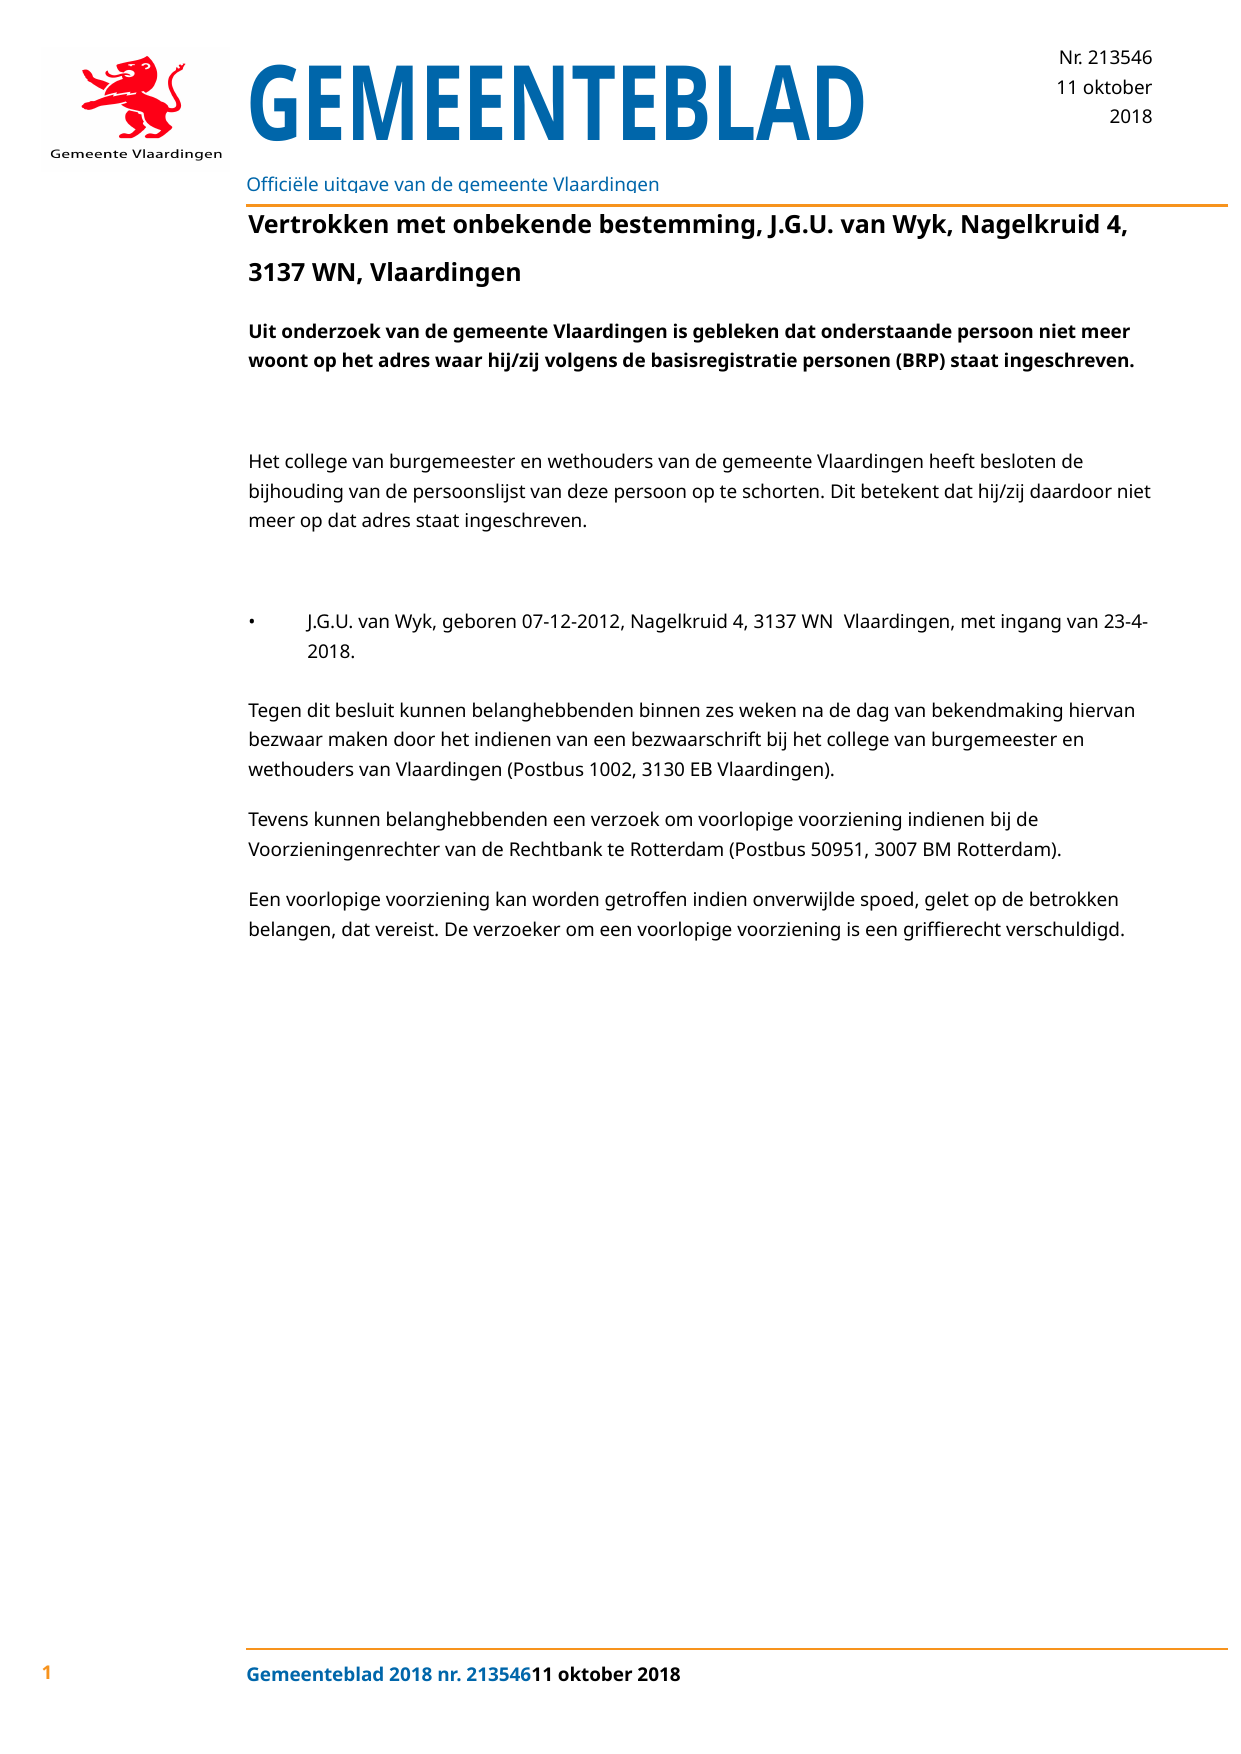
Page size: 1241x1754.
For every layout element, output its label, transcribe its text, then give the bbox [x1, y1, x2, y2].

list J.G.U. van Wyk, geboren 07-12-2012, Nagelkruid 4, 3137 WN Vlaardingen, met ingang van 23-4-2018. [248, 608, 1152, 664]
text Tevens kunnen belanghebbenden een verzoek om voorlopige voorziening indienen bij de Voorzieningenrechter van de Rechtbank te Rotterdam (Postbus 50951, 3007 BM Rotterdam). [248, 807, 1152, 862]
picture [41, 47, 231, 172]
text Tegen dit besluit kunnen belanghebbenden binnen zes weken na de dag van bekendmaking hiervan bezwaar maken door het indienen van een bezwaarschrift bij het college van burgemeester en wethouders van Vlaardingen (Postbus 1002, 3130 EB Vlaardingen). [248, 697, 1152, 782]
text Een voorlopige voorziening kan worden getroffen indien onverwijlde spoed, gelet op de betrokken belangen, dat vereist. De verzoeker om een voorlopige voorziening is een griffierecht verschuldigd. [248, 887, 1152, 942]
text Vertrokken met onbekende bestemming, J.G.U. van Wyk, Nagelkruid 4, 3137 WN, Vlaardingen [248, 207, 1152, 288]
text Het college van burgemeester en wethouders van de gemeente Vlaardingen heeft besloten de bijhouding van de persoonslijst van deze persoon op te schorten. Dit betekent dat hij/zij daardoor niet meer op dat adres staat ingeschreven. [248, 448, 1152, 533]
text Uit onderzoek van de gemeente Vlaardingen is gebleken dat onderstaande persoon niet meer woont op het adres waar hij/zij volgens de basisregistratie personen (BRP) staat ingeschreven. [248, 318, 1152, 373]
